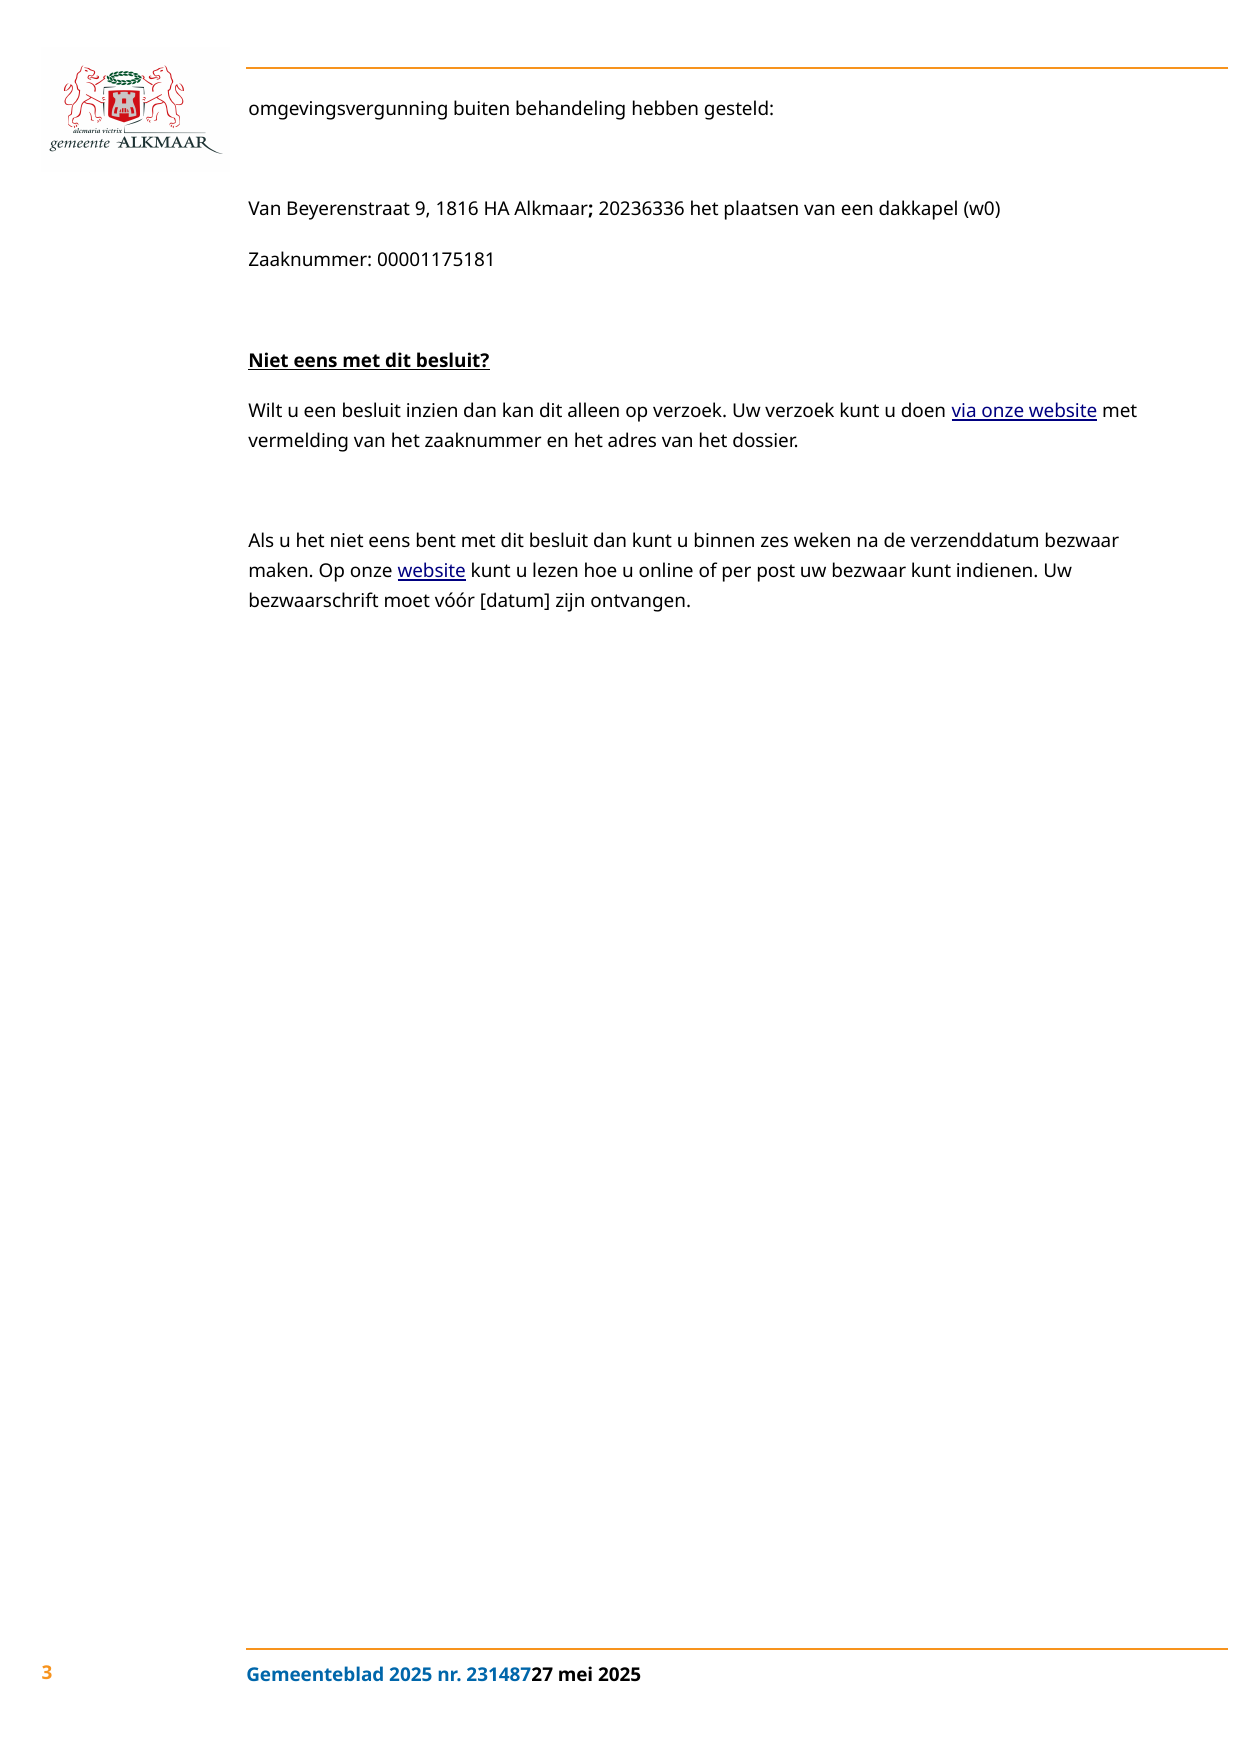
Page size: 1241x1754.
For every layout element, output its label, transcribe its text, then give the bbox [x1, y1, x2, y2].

text Als u het niet eens bent met dit besluit dan kunt u binnen zes weken na de verzenddatum bezwaar maken. Op onze website kunt u lezen hoe u online of per post uw bezwaar kunt indienen. Uw bezwaarschrift moet vóór [datum] zijn ontvangen. [248, 528, 1152, 613]
picture [41, 47, 231, 172]
text Zaaknummer: 00001175181 [248, 246, 1152, 272]
text Wilt u een besluit inzien dan kan dit alleen op verzoek. Uw verzoek kunt u doen via onze website met vermelding van het zaaknummer en het adres van het dossier. [248, 397, 1152, 453]
text Van Beyerenstraat 9, 1816 HA Alkmaar; 20236336 het plaatsen van een dakkapel (w0) [248, 196, 1152, 221]
text omgevingsvergunning buiten behandeling hebben gesteld: [248, 95, 1152, 121]
text Niet eens met dit besluit? [248, 347, 1152, 373]
